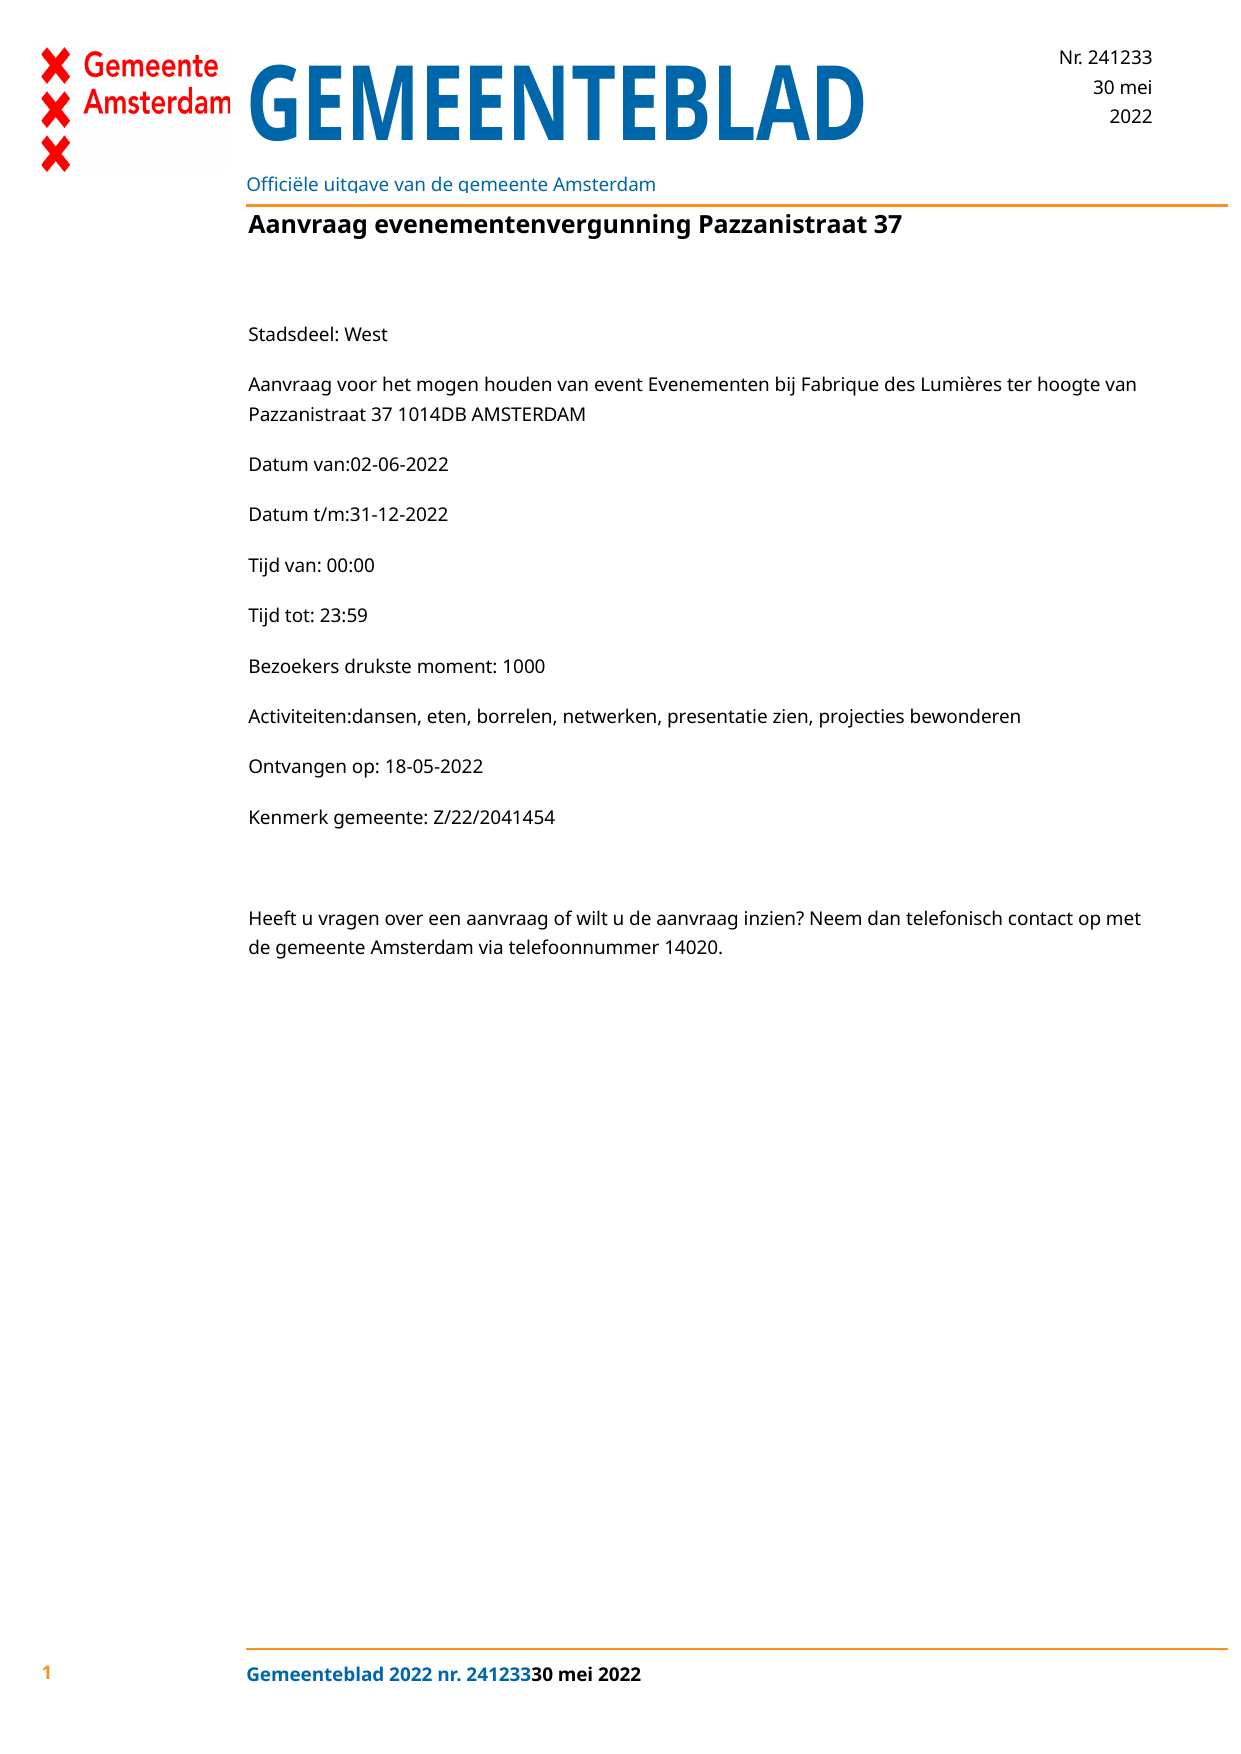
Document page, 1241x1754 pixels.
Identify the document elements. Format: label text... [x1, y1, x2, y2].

text Aanvraag voor het mogen houden van event Evenementen bij Fabrique des Lumières ter hoogte van Pazzanistraat 37 1014DB AMSTERDAM [248, 371, 1152, 426]
text Heeft u vragen over een aanvraag of wilt u de aanvraag inzien? Neem dan telefonisch contact op met de gemeente Amsterdam via telefoonnummer 14020. [248, 905, 1152, 960]
text Aanvraag evenementenvergunning Pazzanistraat 37 [248, 207, 1152, 241]
text Kenmerk gemeente: Z/22/2041454 [248, 804, 1152, 830]
text Datum van:02-06-2022 [248, 451, 1152, 477]
text Tijd van: 00:00 [248, 552, 1152, 578]
text Ontvangen op: 18-05-2022 [248, 754, 1152, 779]
text Stadsdeel: West [248, 321, 1152, 346]
text Tijd tot: 23:59 [248, 602, 1152, 628]
text Datum t/m:31-12-2022 [248, 502, 1152, 527]
text Bezoekers drukste moment: 1000 [248, 653, 1152, 678]
picture [41, 47, 231, 172]
text Activiteiten:dansen, eten, borrelen, netwerken, presentatie zien, projecties bewonderen [248, 703, 1152, 729]
